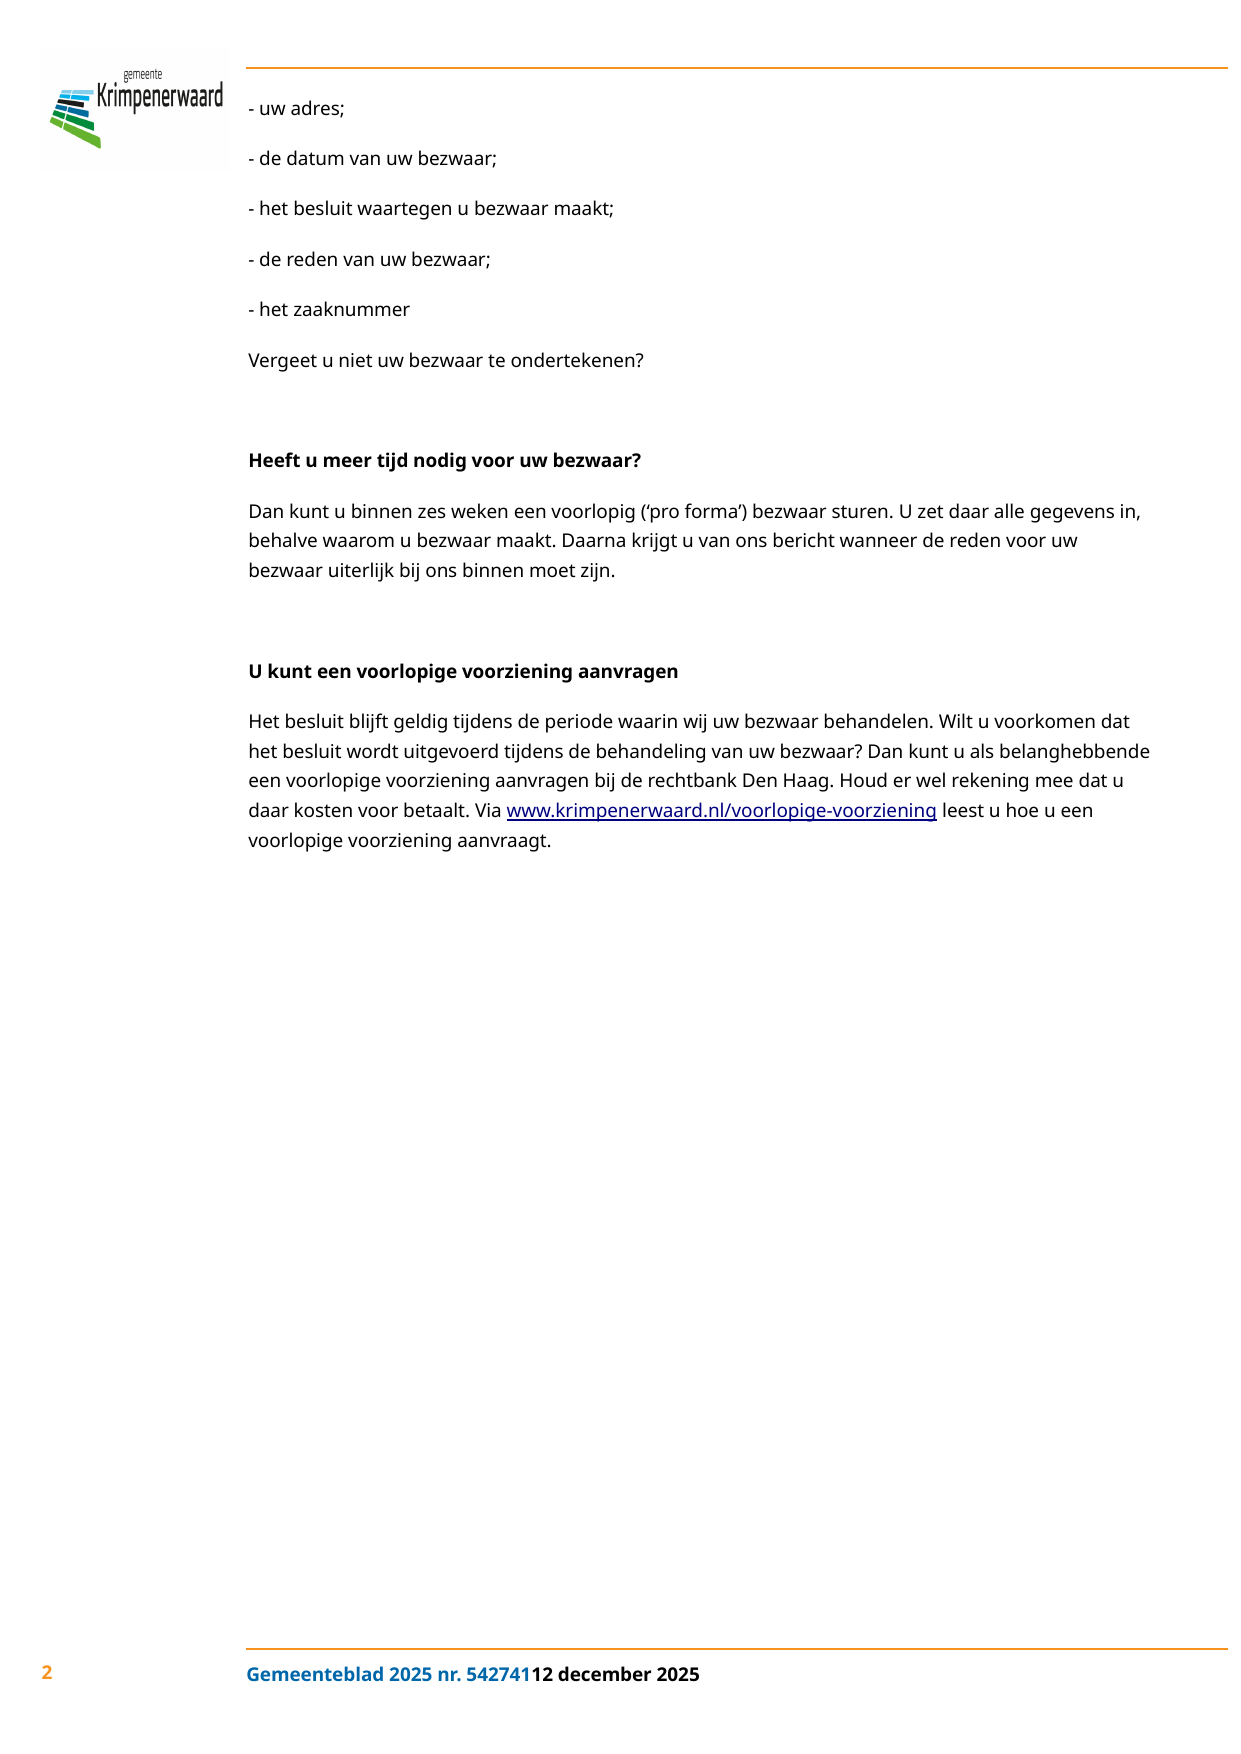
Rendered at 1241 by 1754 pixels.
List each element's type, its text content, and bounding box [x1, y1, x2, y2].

text - de reden van uw bezwaar; [248, 246, 1152, 272]
text Vergeet u niet uw bezwaar te ondertekenen? [248, 347, 1152, 373]
text - het besluit waartegen u bezwaar maakt; [248, 196, 1152, 221]
text Heeft u meer tijd nodig voor uw bezwaar? [248, 448, 1152, 473]
text - uw adres; [248, 95, 1152, 121]
text - de datum van uw bezwaar; [248, 145, 1152, 171]
text U kunt een voorlopige voorziening aanvragen [248, 658, 1152, 684]
text - het zaaknummer [248, 296, 1152, 322]
text Dan kunt u binnen zes weken een voorlopig (‘pro forma’) bezwaar sturen. U zet daar alle gegevens in, behalve waarom u bezwaar maakt. Daarna krijgt u van ons bericht wanneer de reden voor uw bezwaar uiterlijk bij ons binnen moet zijn. [248, 498, 1152, 583]
picture [41, 47, 231, 172]
text Het besluit blijft geldig tijdens de periode waarin wij uw bezwaar behandelen. Wilt u voorkomen dat het besluit wordt uitgevoerd tijdens de behandeling van uw bezwaar? Dan kunt u als belanghebbende een voorlopige voorziening aanvragen bij de rechtbank Den Haag. Houd er wel rekening mee dat u daar kosten voor betaalt. Via www.krimpenerwaard.nl/voorlopige-voorziening leest u hoe u een voorlopige voorziening aanvraagt. [248, 708, 1152, 853]
